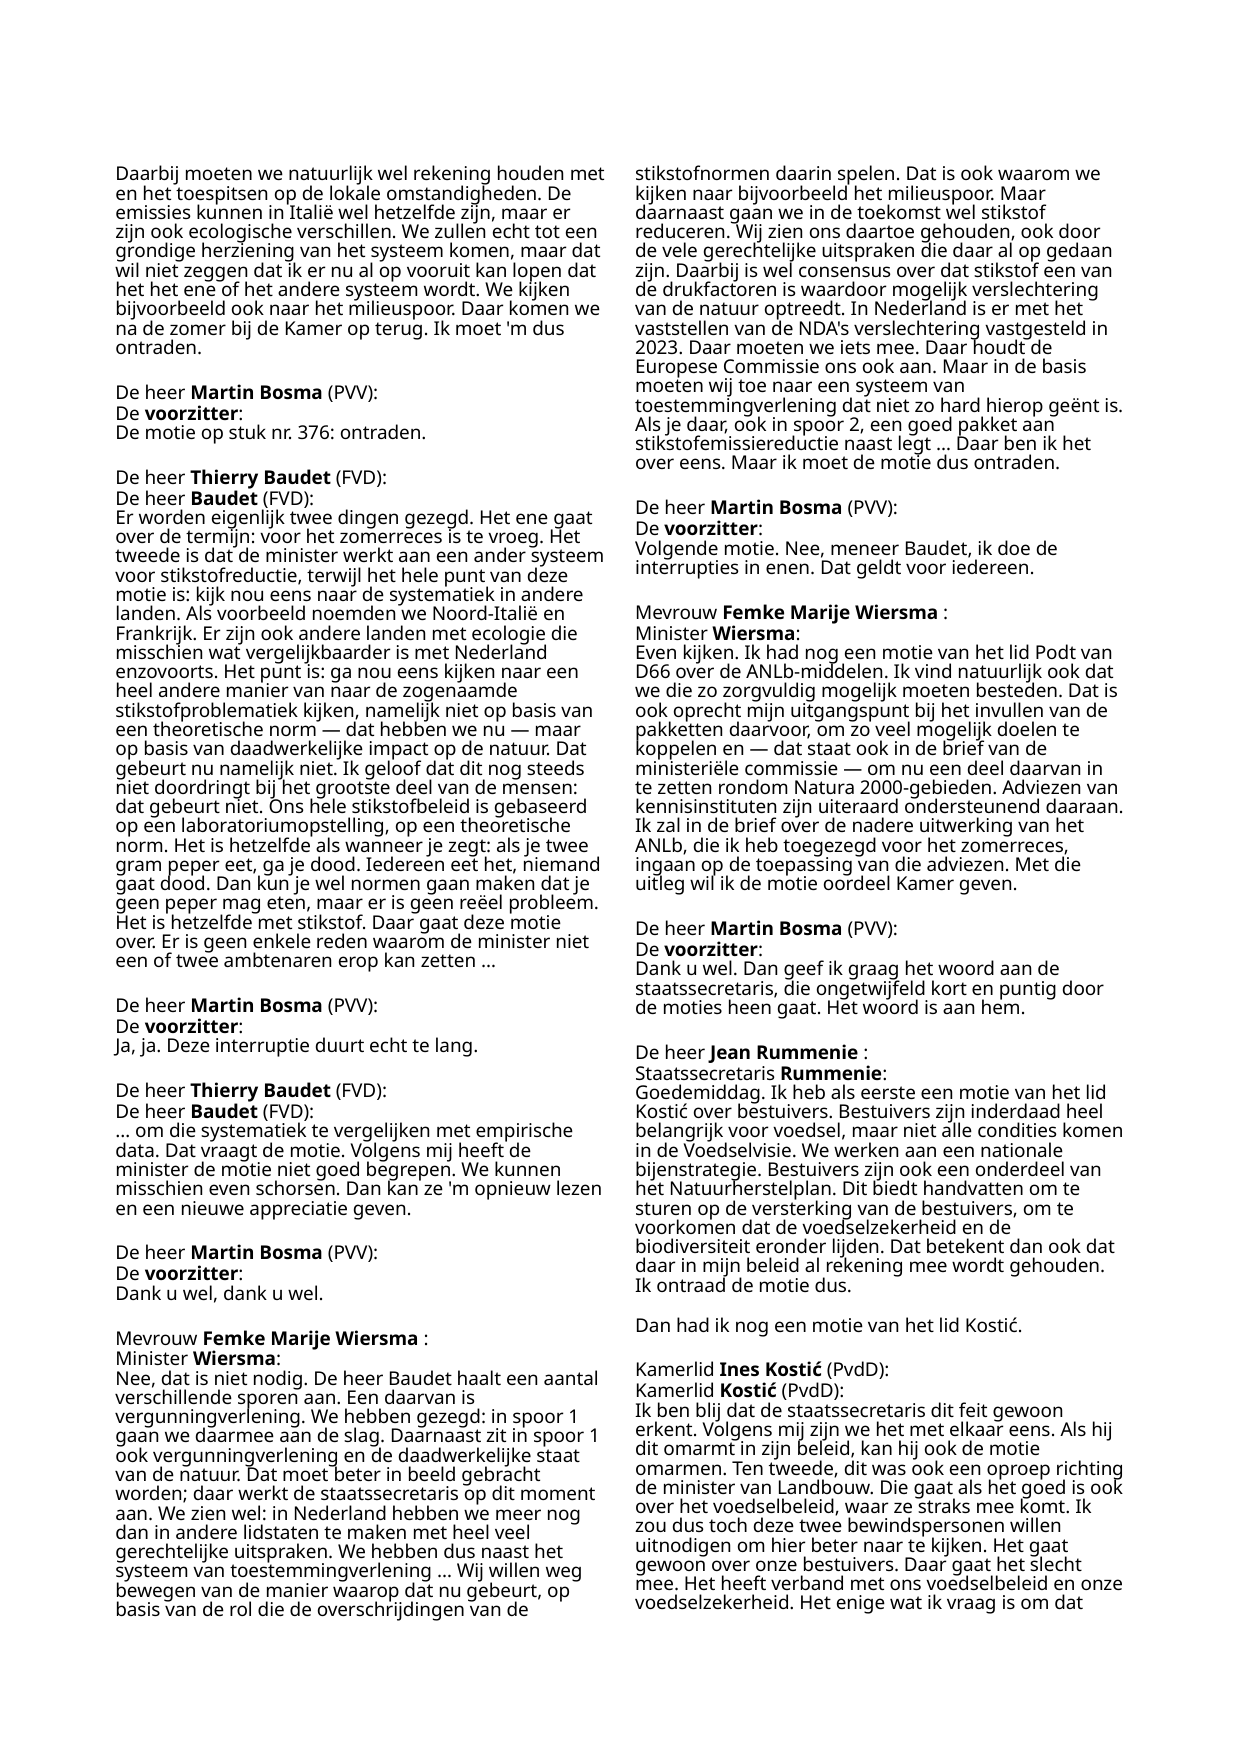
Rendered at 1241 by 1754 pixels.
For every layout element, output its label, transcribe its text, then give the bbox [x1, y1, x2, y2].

text De heer Martin Bosma (PVV): [115, 992, 605, 1018]
text De voorzitter: [115, 404, 605, 424]
text Staatssecretaris Rummenie: [635, 1064, 1125, 1084]
text Minister Wiersma: [115, 1350, 605, 1370]
text Er worden eigenlijk twee dingen gezegd. Het ene gaat over de termijn: voor het zomerreces is te vroeg. Het tweede is dat de minister werkt aan een ander systeem voor stikstofreductie, terwijl het hele punt van deze motie is: kijk nou eens naar de systematiek in andere landen. Als voorbeeld noemden we Noord-Italië en Frankrijk. Er zijn ook andere landen met ecologie die misschien wat vergelijkbaarder is met Nederland enzovoorts. Het punt is: ga nou eens kijken naar een heel andere manier van naar de zogenaamde stikstofproblematiek kijken, namelijk niet op basis van een theoretische norm — dat hebben we nu — maar op basis van daadwerkelijke impact op de natuur. Dat gebeurt nu namelijk niet. Ik geloof dat dit nog steeds niet doordringt bij het grootste deel van de mensen: dat gebeurt niet. Ons hele stikstofbeleid is gebaseerd op een laboratoriumopstelling, op een theoretische norm. Het is hetzelfde als wanneer je zegt: als je twee gram peper eet, ga je dood. Iedereen eet het, niemand gaat dood. Dan kun je wel normen gaan maken dat je geen peper mag eten, maar er is geen reëel probleem. Het is hetzelfde met stikstof. Daar gaat deze motie over. Er is geen enkele reden waarom de minister niet een of twee ambtenaren erop kan zetten … [115, 509, 605, 971]
text De heer Martin Bosma (PVV): [115, 1239, 605, 1265]
text Dank u wel. Dan geef ik graag het woord aan de staatssecretaris, die ongetwijfeld kort en puntig door de moties heen gaat. Het woord is aan hem. [635, 960, 1125, 1018]
text stikstofnormen daarin spelen. Dat is ook waarom we kijken naar bijvoorbeeld het milieuspoor. Maar daarnaast gaan we in de toekomst wel stikstof reduceren. Wij zien ons daartoe gehouden, ook door de vele gerechtelijke uitspraken die daar al op gedaan zijn. Daarbij is wel consensus over dat stikstof een van de drukfactoren is waardoor mogelijk verslechtering van de natuur optreedt. In Nederland is er met het vaststellen van de NDA's verslechtering vastgesteld in 2023. Daar moeten we iets mee. Daar houdt de Europese Commissie ons ook aan. Maar in de basis moeten wij toe naar een systeem van toestemmingverlening dat niet zo hard hierop geënt is. Als je daar, ook in spoor 2, een goed pakket aan stikstofemissiereductie naast legt … Daar ben ik het over eens. Maar ik moet de motie dus ontraden. [635, 165, 1125, 474]
text De voorzitter: [635, 520, 1125, 539]
text Ik ben blij dat de staatssecretaris dit feit gewoon erkent. Volgens mij zijn we het met elkaar eens. Als hij dit omarmt in zijn beleid, kan hij ook de motie omarmen. Ten tweede, dit was ook een oproep richting de minister van Landbouw. Die gaat als het goed is ook over het voedselbeleid, waar ze straks mee komt. Ik zou dus toch deze twee bewindspersonen willen uitnodigen om hier beter naar te kijken. Het gaat gewoon over onze bestuivers. Daar gaat het slecht mee. Het heeft verband met ons voedselbeleid en onze voedselzekerheid. Het enige wat ik vraag is om dat [635, 1402, 1125, 1614]
text … om die systematiek te vergelijken met empirische data. Dat vraagt de motie. Volgens mij heeft de minister de motie niet goed begrepen. We kunnen misschien even schorsen. Dan kan ze 'm opnieuw lezen en een nieuwe appreciatie geven. [115, 1122, 605, 1219]
text Minister Wiersma: [635, 624, 1125, 644]
text De voorzitter: [115, 1265, 605, 1284]
text De motie op stuk nr. 376: ontraden. [115, 424, 605, 443]
text Mevrouw Femke Marije Wiersma : [115, 1325, 605, 1350]
text De heer Baudet (FVD): [115, 1103, 605, 1122]
text Kamerlid Ines Kostić (PvdD): [635, 1357, 1125, 1382]
text De heer Thierry Baudet (FVD): [115, 1077, 605, 1103]
text Mevrouw Femke Marije Wiersma : [635, 599, 1125, 624]
text Dank u wel, dank u wel. [115, 1284, 605, 1304]
text De heer Jean Rummenie : [635, 1039, 1125, 1064]
text De heer Martin Bosma (PVV): [115, 379, 605, 404]
text De heer Martin Bosma (PVV): [635, 494, 1125, 520]
text Nee, dat is niet nodig. De heer Baudet haalt een aantal verschillende sporen aan. Een daarvan is vergunningverlening. We hebben gezegd: in spoor 1 gaan we daarmee aan de slag. Daarnaast zit in spoor 1 ook vergunningverlening en de daadwerkelijke staat van de natuur. Dat moet beter in beeld gebracht worden; daar werkt de staatssecretaris op dit moment aan. We zien wel: in Nederland hebben we meer nog dan in andere lidstaten te maken met heel veel gerechtelijke uitspraken. We hebben dus naast het systeem van toestemmingverlening … Wij willen weg bewegen van de manier waarop dat nu gebeurt, op basis van de rol die de overschrijdingen van de [115, 1370, 605, 1620]
text De voorzitter: [635, 941, 1125, 960]
text Daarbij moeten we natuurlijk wel rekening houden met en het toespitsen op de lokale omstandigheden. De emissies kunnen in Italië wel hetzelfde zijn, maar er zijn ook ecologische verschillen. We zullen echt tot een grondige herziening van het systeem komen, maar dat wil niet zeggen dat ik er nu al op vooruit kan lopen dat het het ene of het andere systeem wordt. We kijken bijvoorbeeld ook naar het milieuspoor. Daar komen we na de zomer bij de Kamer op terug. Ik moet 'm dus ontraden. [115, 165, 605, 358]
text De heer Thierry Baudet (FVD): [115, 464, 605, 490]
text Volgende motie. Nee, meneer Baudet, ik doe de interrupties in enen. Dat geldt voor iedereen. [635, 539, 1125, 578]
text Kamerlid Kostić (PvdD): [635, 1382, 1125, 1402]
text Goedemiddag. Ik heb als eerste een motie van het lid Kostić over bestuivers. Bestuivers zijn inderdaad heel belangrijk voor voedsel, maar niet alle condities komen in de Voedselvisie. We werken aan een nationale bijenstrategie. Bestuivers zijn ook een onderdeel van het Natuurherstelplan. Dit biedt handvatten om te sturen op de versterking van de bestuivers, om te voorkomen dat de voedselzekerheid en de biodiversiteit eronder lijden. Dat betekent dan ook dat daar in mijn beleid al rekening mee wordt gehouden. Ik ontraad de motie dus. [635, 1084, 1125, 1296]
text De heer Martin Bosma (PVV): [635, 915, 1125, 941]
text Even kijken. Ik had nog een motie van het lid Podt van D66 over de ANLb-middelen. Ik vind natuurlijk ook dat we die zo zorgvuldig mogelijk moeten besteden. Dat is ook oprecht mijn uitgangspunt bij het invullen van de pakketten daarvoor, om zo veel mogelijk doelen te koppelen en — dat staat ook in de brief van de ministeriële commissie — om nu een deel daarvan in te zetten rondom Natura 2000-gebieden. Adviezen van kennisinstituten zijn uiteraard ondersteunend daaraan. Ik zal in de brief over de nadere uitwerking van het ANLb, die ik heb toegezegd voor het zomerreces, ingaan op de toepassing van die adviezen. Met die uitleg wil ik de motie oordeel Kamer geven. [635, 644, 1125, 894]
text Dan had ik nog een motie van het lid Kostić. [635, 1317, 1125, 1336]
text Ja, ja. Deze interruptie duurt echt te lang. [115, 1037, 605, 1057]
text De heer Baudet (FVD): [115, 490, 605, 509]
text De voorzitter: [115, 1018, 605, 1037]
